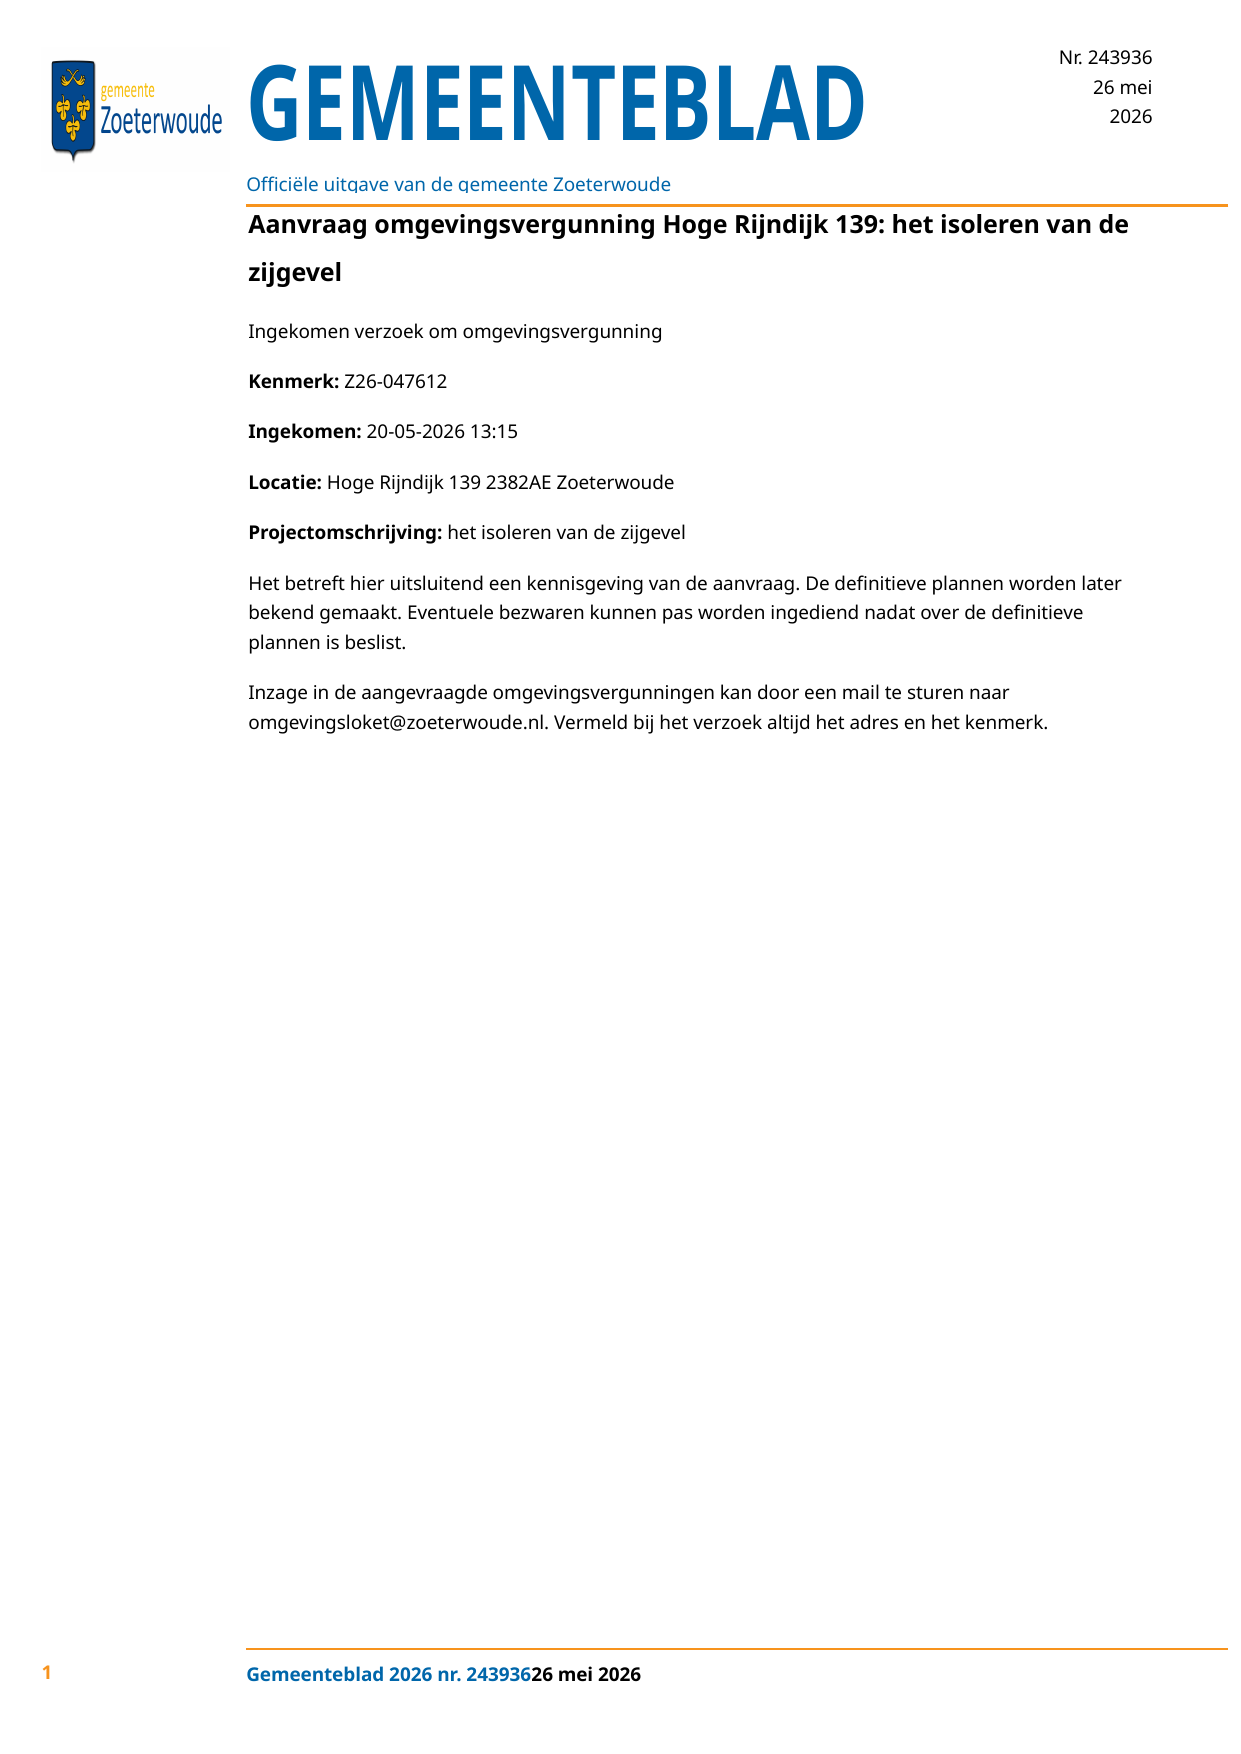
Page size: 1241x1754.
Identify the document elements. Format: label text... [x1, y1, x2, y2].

text Aanvraag omgevingsvergunning Hoge Rijndijk 139: het isoleren van de zijgevel [248, 207, 1152, 288]
text Inzage in de aangevraagde omgevingsvergunningen kan door een mail te sturen naar omgevingsloket@zoeterwoude.nl. Vermeld bij het verzoek altijd het adres en het kenmerk. [248, 679, 1152, 735]
text Het betreft hier uitsluitend een kennisgeving van de aanvraag. De definitieve plannen worden later bekend gemaakt. Eventuele bezwaren kunnen pas worden ingediend nadat over de definitieve plannen is beslist. [248, 570, 1152, 655]
text Ingekomen verzoek om omgevingsvergunning [248, 318, 1152, 344]
text Kenmerk: Z26-047612 [248, 368, 1152, 394]
picture [41, 47, 231, 172]
text Ingekomen: 20-05-2026 13:15 [248, 419, 1152, 444]
text Projectomschrijving: het isoleren van de zijgevel [248, 519, 1152, 545]
text Locatie: Hoge Rijndijk 139 2382AE Zoeterwoude [248, 469, 1152, 495]
